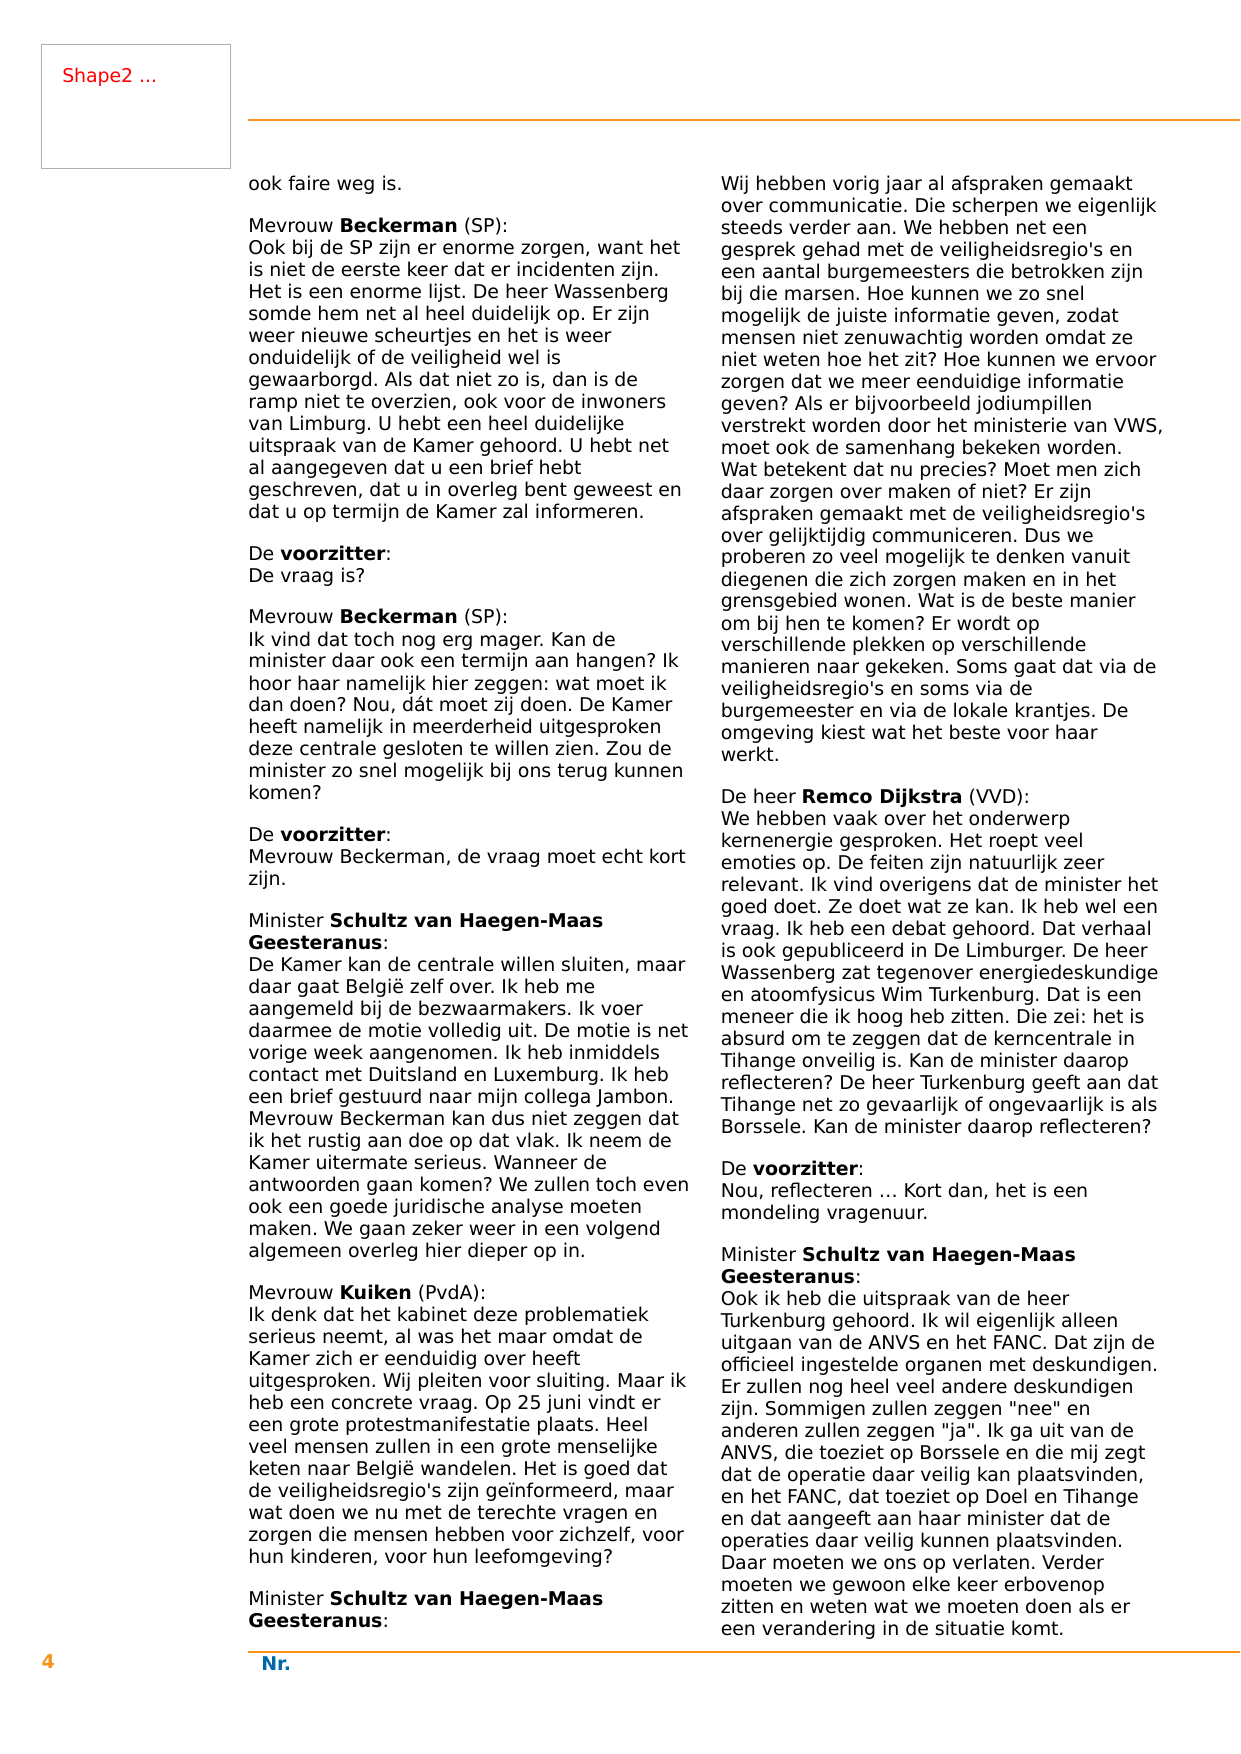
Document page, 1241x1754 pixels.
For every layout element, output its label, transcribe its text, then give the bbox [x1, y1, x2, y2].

text Ook ik heb die uitspraak van de heer Turkenburg gehoord. Ik wil eigenlijk alleen uitgaan van de ANVS en het FANC. Dat zijn de officieel ingestelde organen met deskundigen. Er zullen nog heel veel andere deskundigen zijn. Sommigen zullen zeggen "nee" en anderen zullen zeggen "ja". Ik ga uit van de ANVS, die toeziet op Borssele en die mij zegt dat de operatie daar veilig kan plaatsvinden, en het FANC, dat toeziet op Doel en Tihange en dat aangeeft aan haar minister dat de operaties daar veilig kunnen plaatsvinden. Daar moeten we ons op verlaten. Verder moeten we gewoon elke keer erbovenop zitten en weten wat we moeten doen als er een verandering in de situatie komt. [721, 1288, 1163, 1639]
text We hebben vaak over het onderwerp kernenergie gesproken. Het roept veel emoties op. De feiten zijn natuurlijk zeer relevant. Ik vind overigens dat de minister het goed doet. Ze doet wat ze kan. Ik heb wel een vraag. Ik heb een debat gehoord. Dat verhaal is ook gepubliceerd in De Limburger. De heer Wassenberg zat tegenover energiedeskundige en atoomfysicus Wim Turkenburg. Dat is een meneer die ik hoog heb zitten. Die zei: het is absurd om te zeggen dat de kerncentrale in Tihange onveilig is. Kan de minister daarop reflecteren? De heer Turkenburg geeft aan dat Tihange net zo gevaarlijk of ongevaarlijk is als Borssele. Kan de minister daarop reflecteren? [721, 808, 1163, 1138]
text Mevrouw Kuiken (PvdA): [248, 1282, 691, 1304]
text De vraag is? [248, 564, 691, 586]
text Minister Schultz van Haegen-Maas Geesteranus: [248, 1588, 691, 1632]
text Mevrouw Beckerman (SP): [248, 215, 691, 237]
text Ik denk dat het kabinet deze problematiek serieus neemt, al was het maar omdat de Kamer zich er eenduidig over heeft uitgesproken. Wij pleiten voor sluiting. Maar ik heb een concrete vraag. Op 25 juni vindt er een grote protestmanifestatie plaats. Heel veel mensen zullen in een grote menselijke keten naar België wandelen. Het is goed dat de veiligheidsregio's zijn geïnformeerd, maar wat doen we nu met de terechte vragen en zorgen die mensen hebben voor zichzelf, voor hun kinderen, voor hun leefomgeving? [248, 1304, 691, 1568]
text Minister Schultz van Haegen-Maas Geesteranus: [721, 1244, 1163, 1288]
text Mevrouw Beckerman (SP): [248, 606, 691, 628]
text De voorzitter: [248, 542, 691, 564]
text Nou, reflecteren … Kort dan, het is een mondeling vragenuur. [721, 1180, 1163, 1224]
text ook faire weg is. [248, 173, 691, 195]
text De voorzitter: [248, 824, 691, 846]
text Wij hebben vorig jaar al afspraken gemaakt over communicatie. Die scherpen we eigenlijk steeds verder aan. We hebben net een gesprek gehad met de veiligheidsregio's en een aantal burgemeesters die betrokken zijn bij die marsen. Hoe kunnen we zo snel mogelijk de juiste informatie geven, zodat mensen niet zenuwachtig worden omdat ze niet weten hoe het zit? Hoe kunnen we ervoor zorgen dat we meer eenduidige informatie geven? Als er bijvoorbeeld jodiumpillen verstrekt worden door het ministerie van VWS, moet ook de samenhang bekeken worden. Wat betekent dat nu precies? Moet men zich daar zorgen over maken of niet? Er zijn afspraken gemaakt met de veiligheidsregio's over gelijktijdig communiceren. Dus we proberen zo veel mogelijk te denken vanuit diegenen die zich zorgen maken en in het grensgebied wonen. Wat is de beste manier om bij hen te komen? Er wordt op verschillende plekken op verschillende manieren naar gekeken. Soms gaat dat via de veiligheidsregio's en soms via de burgemeester en via de lokale krantjes. De omgeving kiest wat het beste voor haar werkt. [721, 173, 1163, 766]
text Mevrouw Beckerman, de vraag moet echt kort zijn. [248, 846, 691, 890]
text De heer Remco Dijkstra (VVD): [721, 786, 1163, 808]
text De voorzitter: [721, 1158, 1163, 1180]
text Ik vind dat toch nog erg mager. Kan de minister daar ook een termijn aan hangen? Ik hoor haar namelijk hier zeggen: wat moet ik dan doen? Nou, dát moet zij doen. De Kamer heeft namelijk in meerderheid uitgesproken deze centrale gesloten te willen zien. Zou de minister zo snel mogelijk bij ons terug kunnen komen? [248, 628, 691, 804]
text De Kamer kan de centrale willen sluiten, maar daar gaat België zelf over. Ik heb me aangemeld bij de bezwaarmakers. Ik voer daarmee de motie volledig uit. De motie is net vorige week aangenomen. Ik heb inmiddels contact met Duitsland en Luxemburg. Ik heb een brief gestuurd naar mijn collega Jambon. Mevrouw Beckerman kan dus niet zeggen dat ik het rustig aan doe op dat vlak. Ik neem de Kamer uitermate serieus. Wanneer de antwoorden gaan komen? We zullen toch even ook een goede juridische analyse moeten maken. We gaan zeker weer in een volgend algemeen overleg hier dieper op in. [248, 954, 691, 1262]
text Ook bij de SP zijn er enorme zorgen, want het is niet de eerste keer dat er incidenten zijn. Het is een enorme lijst. De heer Wassenberg somde hem net al heel duidelijk op. Er zijn weer nieuwe scheurtjes en het is weer onduidelijk of de veiligheid wel is gewaarborgd. Als dat niet zo is, dan is de ramp niet te overzien, ook voor de inwoners van Limburg. U hebt een heel duidelijke uitspraak van de Kamer gehoord. U hebt net al aangegeven dat u een brief hebt geschreven, dat u in overleg bent geweest en dat u op termijn de Kamer zal informeren. [248, 237, 691, 522]
text Minister Schultz van Haegen-Maas Geesteranus: [248, 910, 691, 954]
